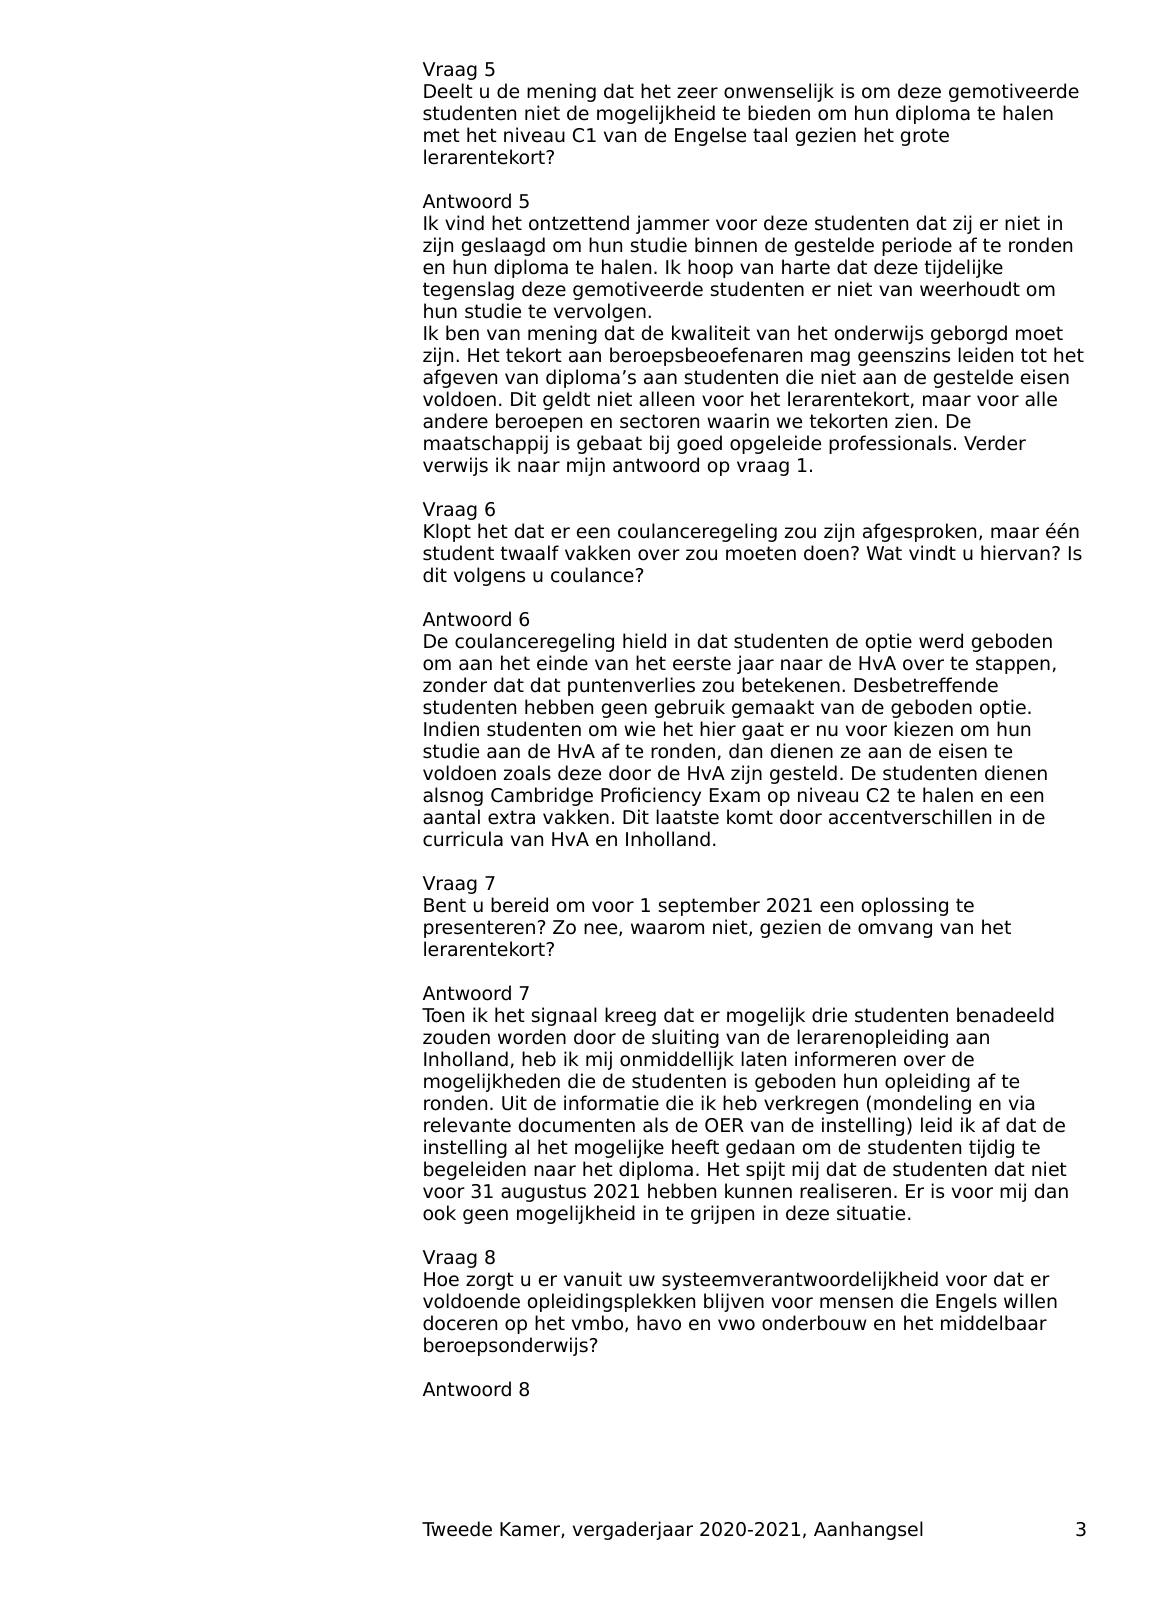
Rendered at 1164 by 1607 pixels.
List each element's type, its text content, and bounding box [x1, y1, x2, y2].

text Antwoord 5 [422, 191, 1087, 213]
text Indien studenten om wie het hier gaat er nu voor kiezen om hun studie aan de HvA af te ronden, dan dienen ze aan de eisen te voldoen zoals deze door de HvA zijn gesteld. De studenten dienen alsnog Cambridge Proficiency Exam op niveau C2 te halen en een aantal extra vakken. Dit laatste komt door accentverschillen in de curricula van HvA en Inholland. [422, 719, 1087, 851]
text Antwoord 7 [422, 983, 1087, 1005]
text Ik vind het ontzettend jammer voor deze studenten dat zij er niet in zijn geslaagd om hun studie binnen de gestelde periode af te ronden en hun diploma te halen. Ik hoop van harte dat deze tijdelijke tegenslag deze gemotiveerde studenten er niet van weerhoudt om hun studie te vervolgen. [422, 213, 1087, 323]
text Vraag 7 [422, 873, 1087, 895]
text Ik ben van mening dat de kwaliteit van het onderwijs geborgd moet zijn. Het tekort aan beroepsbeoefenaren mag geenszins leiden tot het afgeven van diploma’s aan studenten die niet aan de gestelde eisen voldoen. Dit geldt niet alleen voor het lerarentekort, maar voor alle andere beroepen en sectoren waarin we tekorten zien. De maatschappij is gebaat bij goed opgeleide professionals. Verder verwijs ik naar mijn antwoord op vraag 1. [422, 323, 1087, 477]
text De coulanceregeling hield in dat studenten de optie werd geboden om aan het einde van het eerste jaar naar de HvA over te stappen, zonder dat dat puntenverlies zou betekenen. Desbetreffende studenten hebben geen gebruik gemaakt van de geboden optie. [422, 631, 1087, 719]
text Antwoord 8 [422, 1379, 1087, 1401]
text Vraag 8 [422, 1247, 1087, 1269]
text Antwoord 6 [422, 609, 1087, 631]
text Hoe zorgt u er vanuit uw systeemverantwoordelijkheid voor dat er voldoende opleidingsplekken blijven voor mensen die Engels willen doceren op het vmbo, havo en vwo onderbouw en het middelbaar beroepsonderwijs? [422, 1269, 1087, 1357]
text Deelt u de mening dat het zeer onwenselijk is om deze gemotiveerde studenten niet de mogelijkheid te bieden om hun diploma te halen met het niveau C1 van de Engelse taal gezien het grote lerarentekort? [422, 81, 1087, 169]
text Bent u bereid om voor 1 september 2021 een oplossing te presenteren? Zo nee, waarom niet, gezien de omvang van het lerarentekort? [422, 895, 1087, 961]
text Klopt het dat er een coulanceregeling zou zijn afgesproken, maar één student twaalf vakken over zou moeten doen? Wat vindt u hiervan? Is dit volgens u coulance? [422, 521, 1087, 587]
text Vraag 6 [422, 499, 1087, 521]
text Vraag 5 [422, 59, 1087, 81]
text Toen ik het signaal kreeg dat er mogelijk drie studenten benadeeld zouden worden door de sluiting van de lerarenopleiding aan Inholland, heb ik mij onmiddellijk laten informeren over de mogelijkheden die de studenten is geboden hun opleiding af te ronden. Uit de informatie die ik heb verkregen (mondeling en via relevante documenten als de OER van de instelling) leid ik af dat de instelling al het mogelijke heeft gedaan om de studenten tijdig te begeleiden naar het diploma. Het spijt mij dat de studenten dat niet voor 31 augustus 2021 hebben kunnen realiseren. Er is voor mij dan ook geen mogelijkheid in te grijpen in deze situatie. [422, 1005, 1087, 1225]
